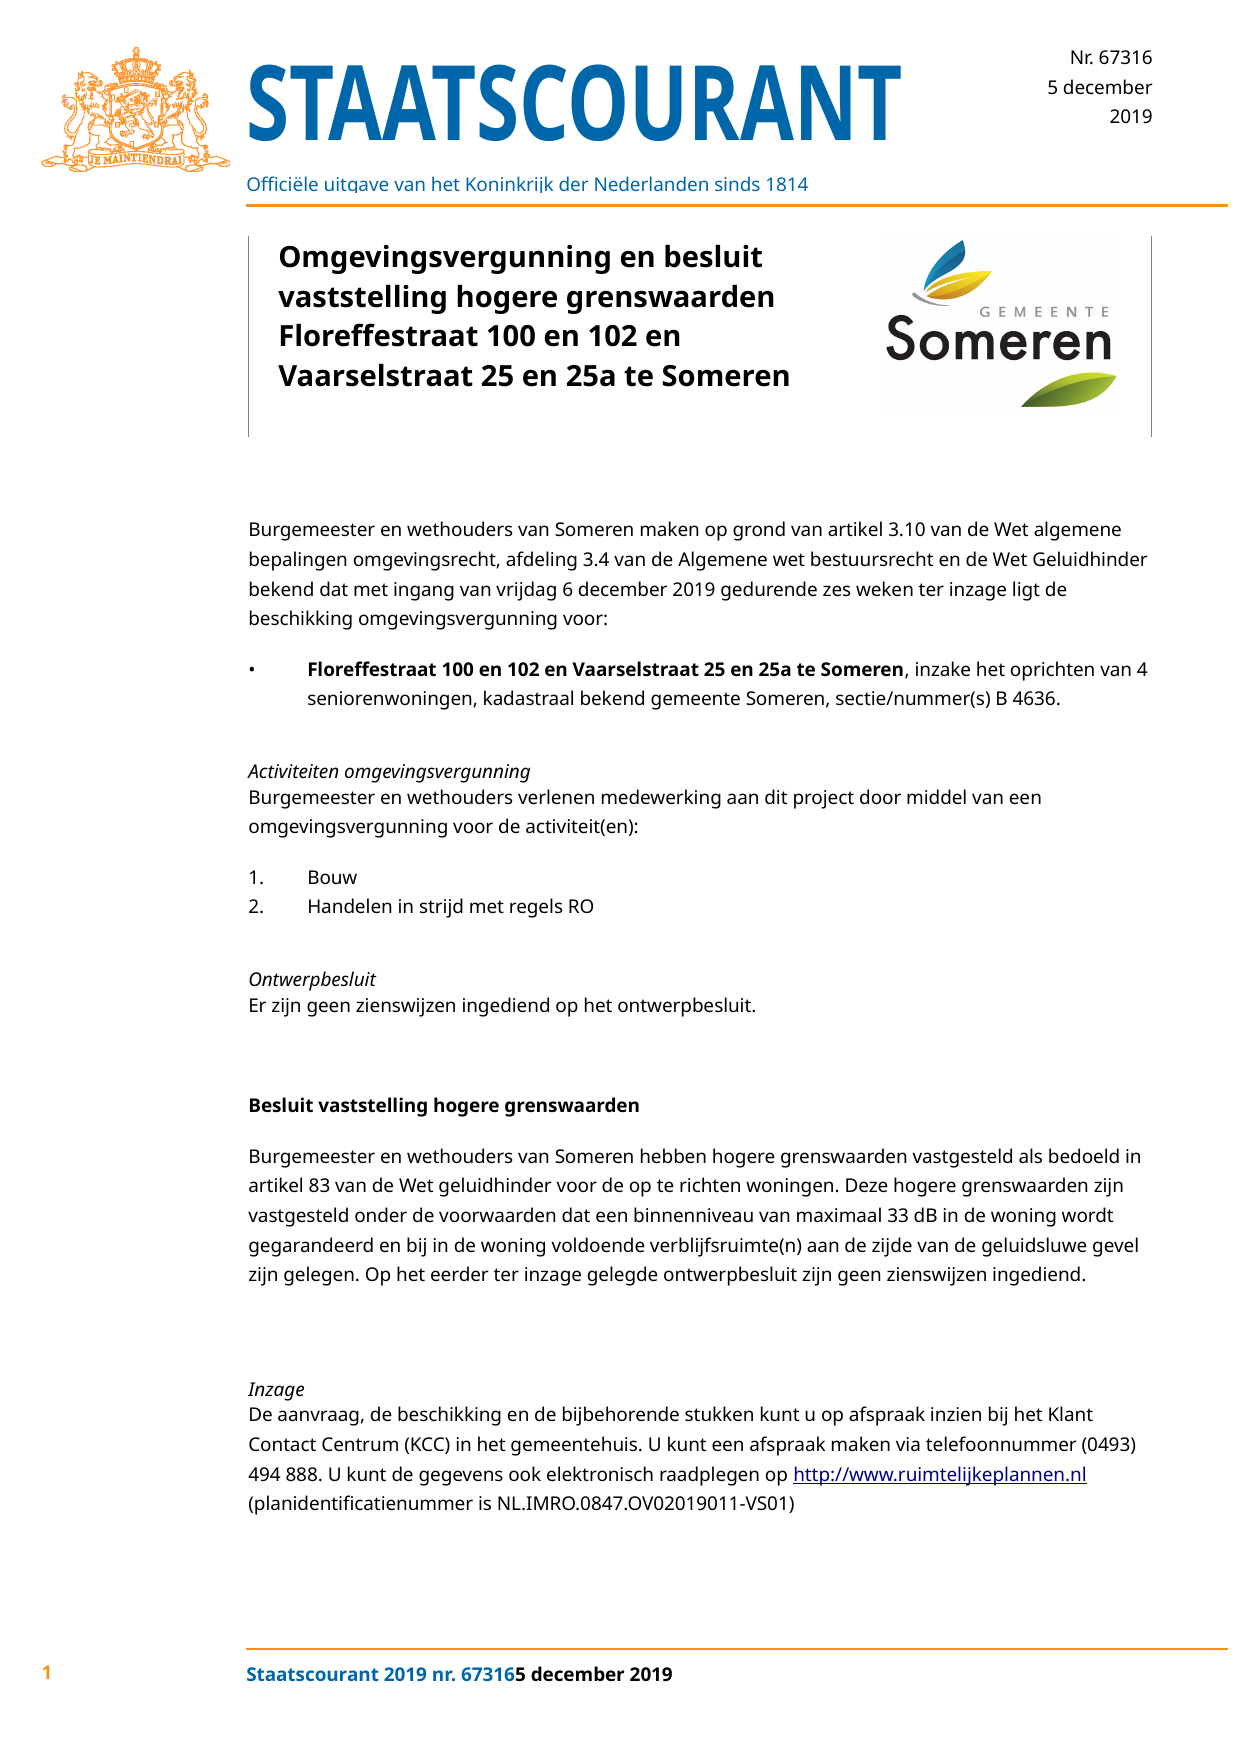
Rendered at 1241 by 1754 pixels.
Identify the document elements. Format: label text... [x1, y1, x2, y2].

picture [882, 236, 1119, 411]
text Burgemeester en wethouders van Someren maken op grond van artikel 3.10 van de Wet algemene bepalingen omgevingsrecht, afdeling 3.4 van de Algemene wet bestuursrecht en de Wet Geluidhinder bekend dat met ingang van vrijdag 6 december 2019 gedurende zes weken ter inzage ligt de beschikking omgevingsvergunning voor: [248, 517, 1152, 631]
text Ontwerpbesluit [248, 966, 1152, 992]
text Besluit vaststelling hogere grenswaarden [248, 1093, 1152, 1118]
list Handelen in strijd met regels RO [248, 893, 1152, 919]
list Floreffestraat 100 en 102 en Vaarselstraat 25 en 25a te Someren, inzake het oprichten van 4 seniorenwoningen, kadastraal bekend gemeente Someren, sectie/nummer(s) B 4636. [248, 656, 1152, 711]
list Bouw [248, 864, 1152, 889]
text Burgemeester en wethouders van Someren hebben hogere grenswaarden vastgesteld als bedoeld in artikel 83 van de Wet geluidhinder voor de op te richten woningen. Deze hogere grenswaarden zijn vastgesteld onder de voorwaarden dat een binnenniveau van maximaal 33 dB in de woning wordt gegarandeerd en bij in de woning voldoende verblijfsruimte(n) aan de zijde van de geluidsluwe gevel zijn gelegen. Op het eerder ter inzage gelegde ontwerpbesluit zijn geen zienswijzen ingediend. [248, 1143, 1152, 1287]
text Er zijn geen zienswijzen ingediend op het ontwerpbesluit. [248, 992, 1152, 1018]
picture [41, 47, 231, 172]
text De aanvraag, de beschikking en de bijbehorende stukken kunt u op afspraak inzien bij het Klant Contact Centrum (KCC) in het gemeentehuis. U kunt een afspraak maken via telefoonnummer (0493) 494 888. U kunt de gegevens ook elektronisch raadplegen op http://www.ruimtelijkeplannen.nl (planidentificatienummer is NL.IMRO.0847.OV02019011-VS01) [248, 1402, 1152, 1516]
table_header [850, 236, 1151, 437]
table_header Omgevingsvergunning en besluit vaststelling hogere grenswaarden Floreffestraat 100 en 102 en Vaarselstraat 25 en 25a te Someren [249, 236, 850, 437]
text Inzage [248, 1376, 1152, 1402]
text Activiteiten omgevingsvergunning [248, 758, 1152, 784]
text Burgemeester en wethouders verlenen medewerking aan dit project door middel van een omgevingsvergunning voor de activiteit(en): [248, 784, 1152, 839]
